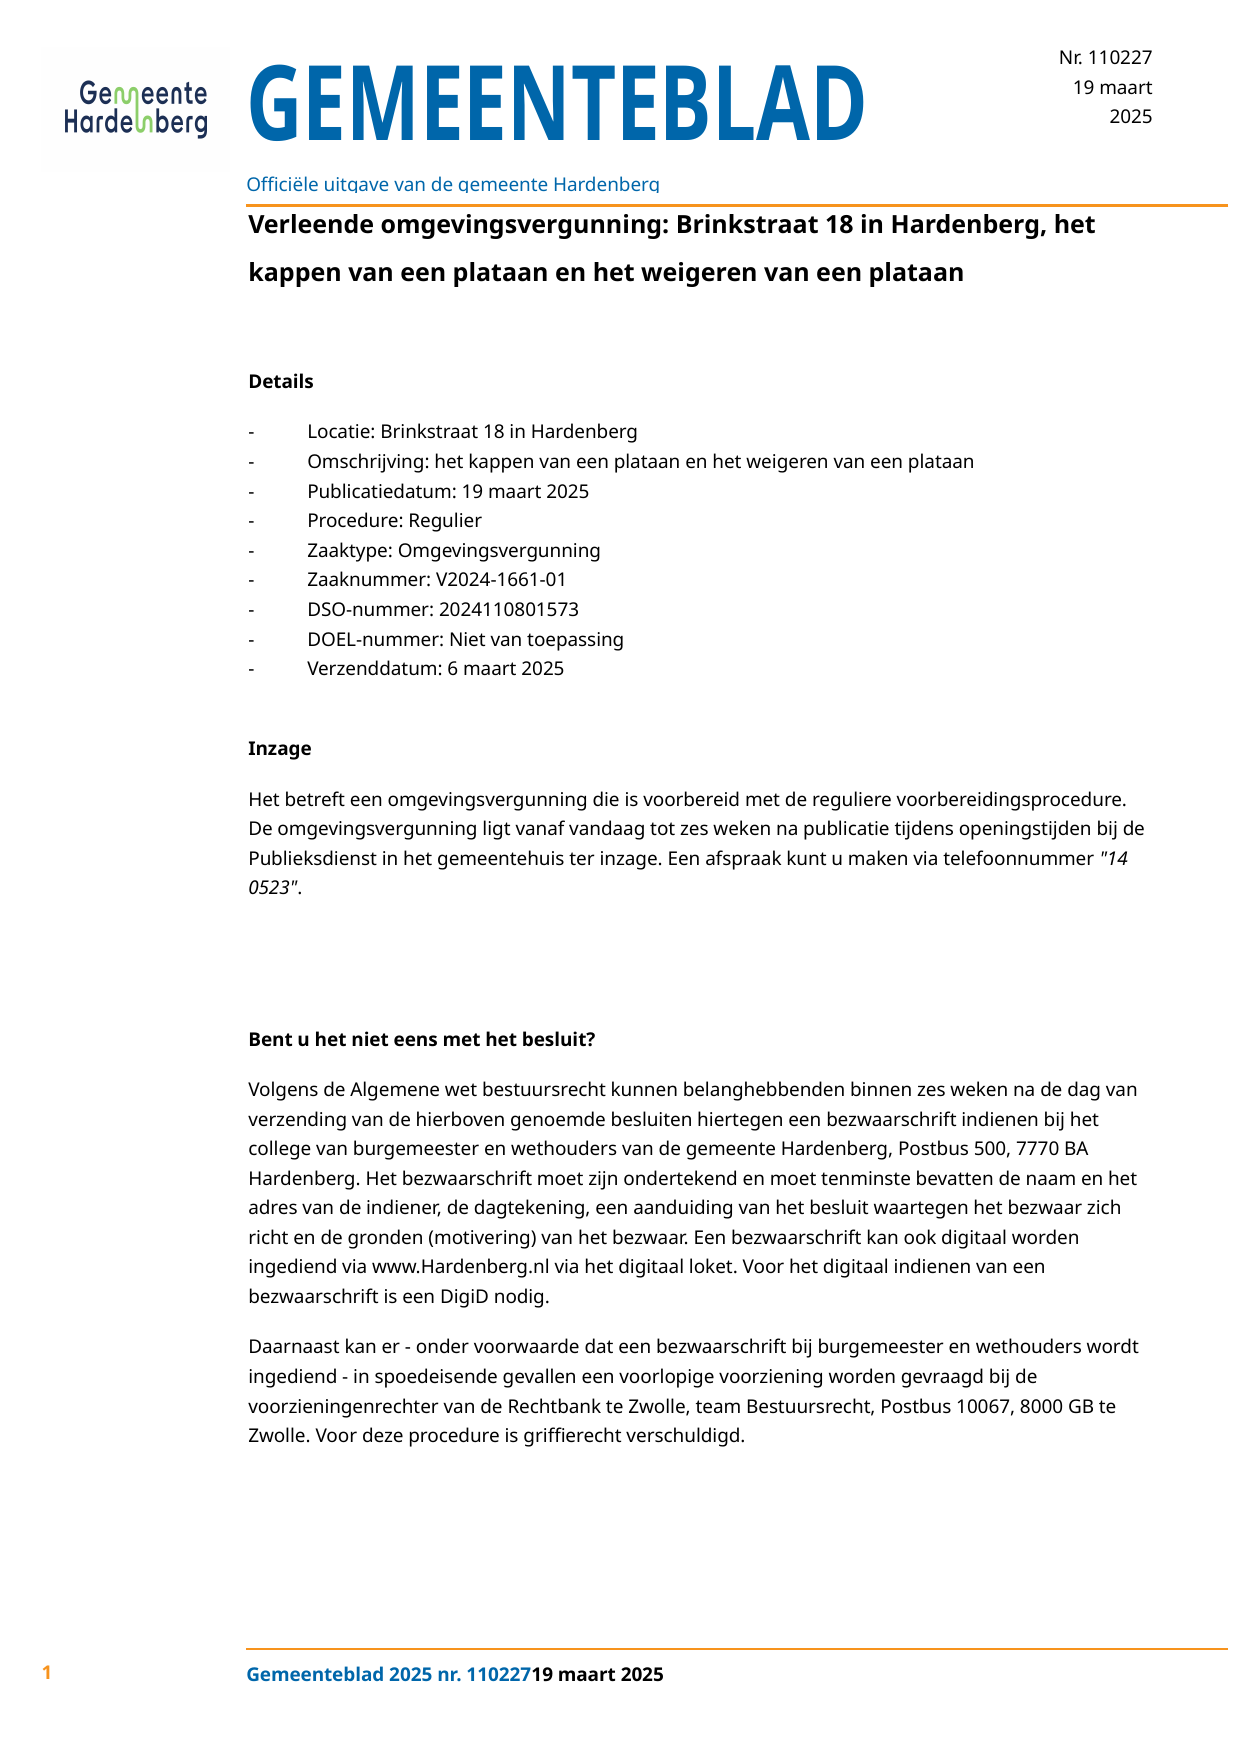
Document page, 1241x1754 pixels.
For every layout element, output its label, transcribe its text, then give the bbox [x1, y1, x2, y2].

list Publicatiedatum: 19 maart 2025 [248, 478, 1152, 504]
text Bent u het niet eens met het besluit? [248, 1026, 1152, 1052]
list Procedure: Regulier [248, 507, 1152, 533]
list DOEL-nummer: Niet van toepassing [248, 626, 1152, 652]
list DSO-nummer: 2024110801573 [248, 596, 1152, 622]
list Locatie: Brinkstraat 18 in Hardenberg [248, 419, 1152, 444]
text Daarnaast kan er - onder voorwaarde dat een bezwaarschrift bij burgemeester en wethouders wordt ingediend - in spoedeisende gevallen een voorlopige voorziening worden gevraagd bij de voorzieningenrechter van de Rechtbank te Zwolle, team Bestuursrecht, Postbus 10067, 8000 GB te Zwolle. Voor deze procedure is griffierecht verschuldigd. [248, 1334, 1152, 1448]
text Inzage [248, 735, 1152, 761]
list Omschrijving: het kappen van een plataan en het weigeren van een plataan [248, 448, 1152, 474]
picture [41, 47, 231, 172]
text Het betreft een omgevingsvergunning die is voorbereid met de reguliere voorbereidingsprocedure. De omgevingsvergunning ligt vanaf vandaag tot zes weken na publicatie tijdens openingstijden bij de Publieksdienst in het gemeentehuis ter inzage. Een afspraak kunt u maken via telefoonnummer "14 0523". [248, 786, 1152, 900]
text Verleende omgevingsvergunning: Brinkstraat 18 in Hardenberg, het kappen van een plataan en het weigeren van een plataan [248, 207, 1152, 288]
text Volgens de Algemene wet bestuursrecht kunnen belanghebbenden binnen zes weken na de dag van verzending van de hierboven genoemde besluiten hiertegen een bezwaarschrift indienen bij het college van burgemeester en wethouders van de gemeente Hardenberg, Postbus 500, 7770 BA Hardenberg. Het bezwaarschrift moet zijn ondertekend en moet tenminste bevatten de naam en het adres van de indiener, de dagtekening, een aanduiding van het besluit waartegen het bezwaar zich richt en de gronden (motivering) van het bezwaar. Een bezwaarschrift kan ook digitaal worden ingediend via www.Hardenberg.nl via het digitaal loket. Voor het digitaal indienen van een bezwaarschrift is een DigiD nodig. [248, 1076, 1152, 1309]
list Zaaknummer: V2024-1661-01 [248, 567, 1152, 592]
list Verzenddatum: 6 maart 2025 [248, 655, 1152, 681]
list Zaaktype: Omgevingsvergunning [248, 537, 1152, 563]
text Details [248, 368, 1152, 394]
